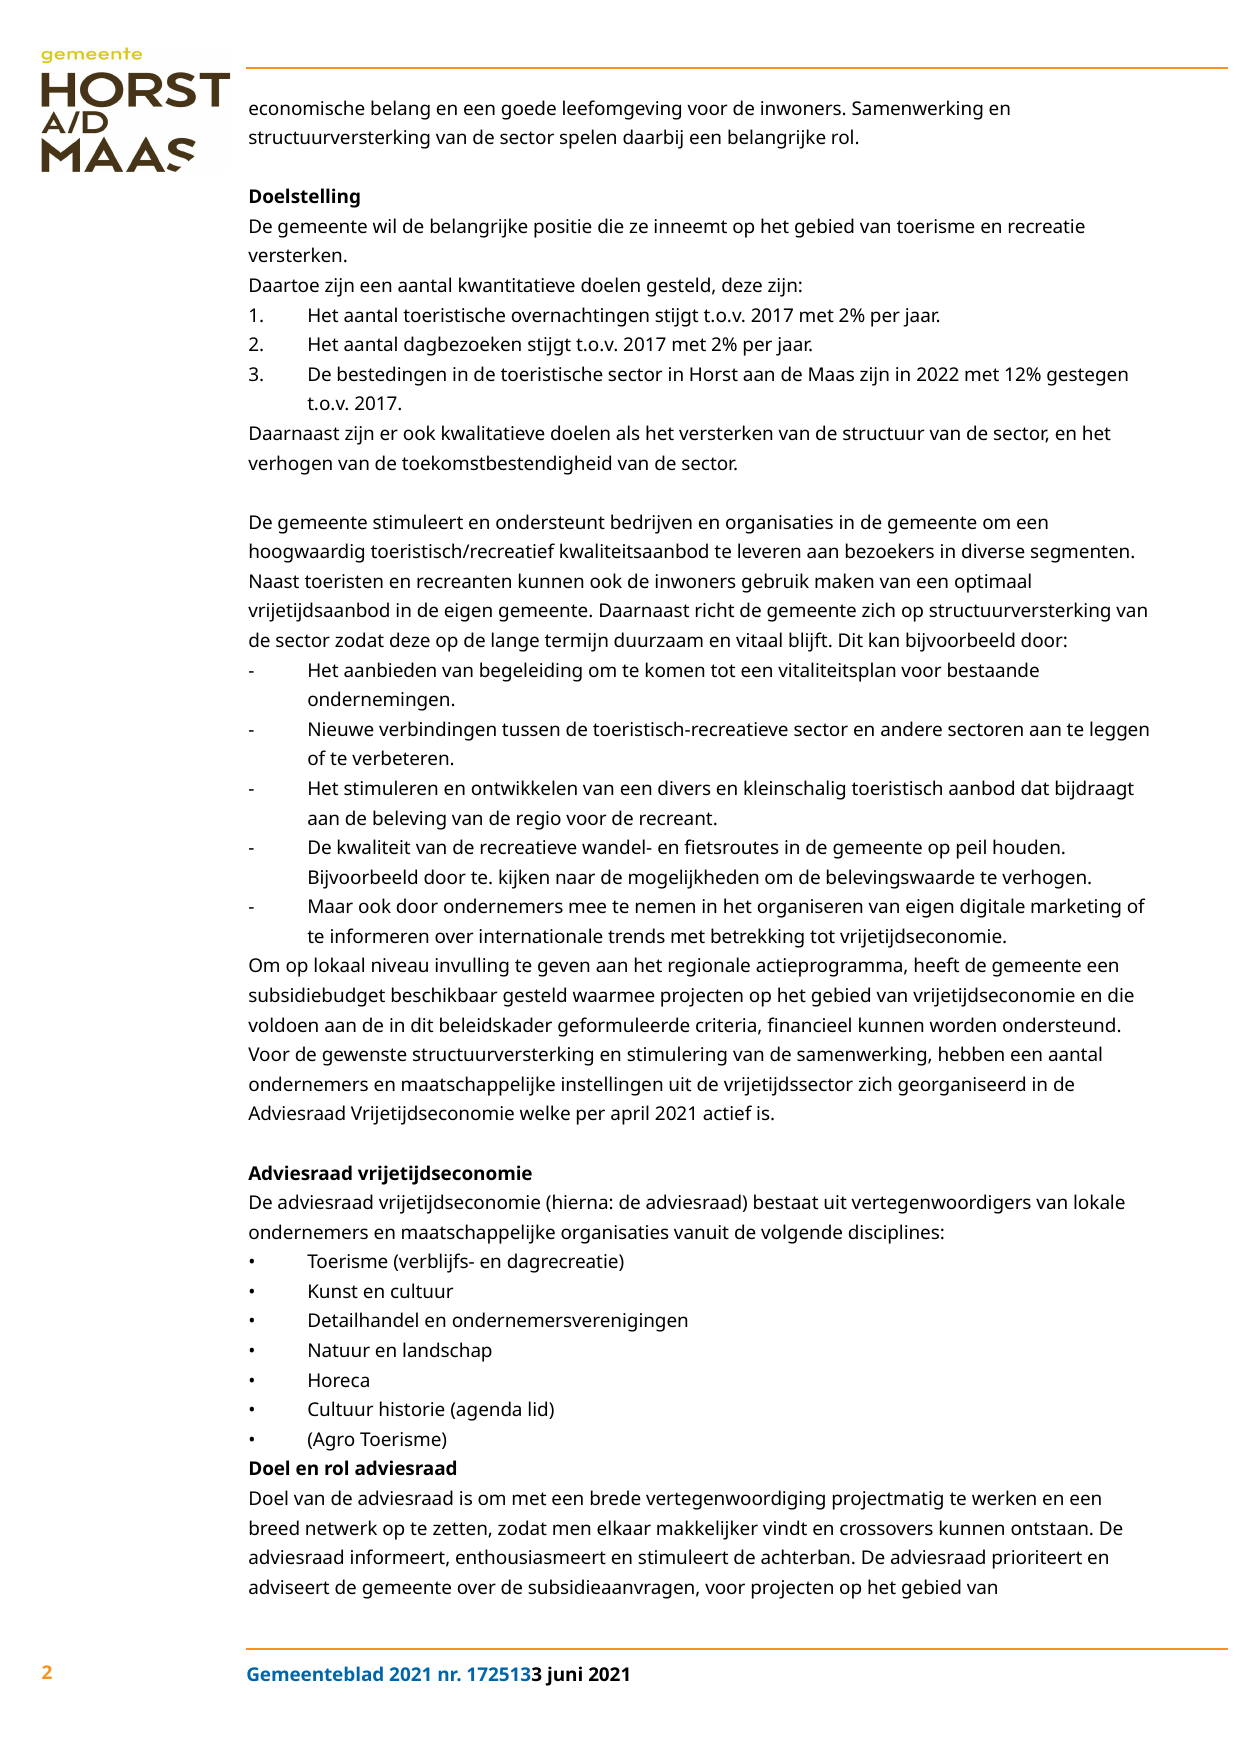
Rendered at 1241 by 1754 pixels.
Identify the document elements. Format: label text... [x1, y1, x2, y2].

text Daartoe zijn een aantal kwantitatieve doelen gesteld, deze zijn: [248, 272, 1152, 298]
list De kwaliteit van de recreatieve wandel- en fietsroutes in de gemeente op peil houden. Bijvoorbeeld door te. kijken naar de mogelijkheden om de belevingswaarde te verhogen. [248, 834, 1152, 890]
text De gemeente wil de belangrijke positie die ze inneemt op het gebied van toerisme en recreatie versterken. [248, 213, 1152, 268]
text Om op lokaal niveau invulling te geven aan het regionale actieprogramma, heeft de gemeente een subsidiebudget beschikbaar gesteld waarmee projecten op het gebied van vrijetijdseconomie en die voldoen aan de in dit beleidskader geformuleerde criteria, financieel kunnen worden ondersteund. Voor de gewenste structuurversterking en stimulering van de samenwerking, hebben een aantal ondernemers en maatschappelijke instellingen uit de vrijetijdssector zich georganiseerd in de Adviesraad Vrijetijdseconomie welke per april 2021 actief is. [248, 953, 1152, 1126]
list Toerisme (verblijfs- en dagrecreatie) [248, 1248, 1152, 1274]
list Het aantal dagbezoeken stijgt t.o.v. 2017 met 2% per jaar. [248, 331, 1152, 357]
list Horeca [248, 1367, 1152, 1393]
list Maar ook door ondernemers mee te nemen in het organiseren van eigen digitale marketing of te informeren over internationale trends met betrekking tot vrijetijdseconomie. [248, 893, 1152, 949]
list De bestedingen in de toeristische sector in Horst aan de Maas zijn in 2022 met 12% gestegen t.o.v. 2017. [248, 361, 1152, 416]
text Doel van de adviesraad is om met een brede vertegenwoordiging projectmatig te werken en een breed netwerk op te zetten, zodat men elkaar makkelijker vindt en crossovers kunnen ontstaan. De adviesraad informeert, enthousiasmeert en stimuleert de achterban. De adviesraad prioriteert en adviseert de gemeente over de subsidieaanvragen, voor projecten op het gebied van [248, 1485, 1152, 1600]
text De gemeente stimuleert en ondersteunt bedrijven en organisaties in de gemeente om een hoogwaardig toeristisch/recreatief kwaliteitsaanbod te leveren aan bezoekers in diverse segmenten. Naast toeristen en recreanten kunnen ook de inwoners gebruik maken van een optimaal vrijetijdsaanbod in de eigen gemeente. Daarnaast richt de gemeente zich op structuurversterking van de sector zodat deze op de lange termijn duurzaam en vitaal blijft. Dit kan bijvoorbeeld door: [248, 509, 1152, 653]
picture [41, 47, 231, 172]
text Adviesraad vrijetijdseconomie [248, 1160, 1152, 1186]
list Nieuwe verbindingen tussen de toeristisch-recreatieve sector en andere sectoren aan te leggen of te verbeteren. [248, 716, 1152, 771]
text De adviesraad vrijetijdseconomie (hierna: de adviesraad) bestaat uit vertegenwoordigers van lokale ondernemers en maatschappelijke organisaties vanuit de volgende disciplines: [248, 1189, 1152, 1245]
text Doel en rol adviesraad [248, 1456, 1152, 1481]
text economische belang en een goede leefomgeving voor de inwoners. Samenwerking en structuurversterking van de sector spelen daarbij een belangrijke rol. [248, 95, 1152, 150]
list Kunst en cultuur [248, 1278, 1152, 1304]
list (Agro Toerisme) [248, 1426, 1152, 1452]
list Detailhandel en ondernemersverenigingen [248, 1308, 1152, 1333]
list Natuur en landschap [248, 1337, 1152, 1363]
list Het aanbieden van begeleiding om te komen tot een vitaliteitsplan voor bestaande ondernemingen. [248, 657, 1152, 712]
list Het stimuleren en ontwikkelen van een divers en kleinschalig toeristisch aanbod dat bijdraagt aan de beleving van de regio voor de recreant. [248, 775, 1152, 831]
text Daarnaast zijn er ook kwalitatieve doelen als het versterken van de structuur van de sector, en het verhogen van de toekomstbestendigheid van de sector. [248, 420, 1152, 476]
list Het aantal toeristische overnachtingen stijgt t.o.v. 2017 met 2% per jaar. [248, 302, 1152, 328]
list Cultuur historie (agenda lid) [248, 1396, 1152, 1422]
text Doelstelling [248, 183, 1152, 209]
